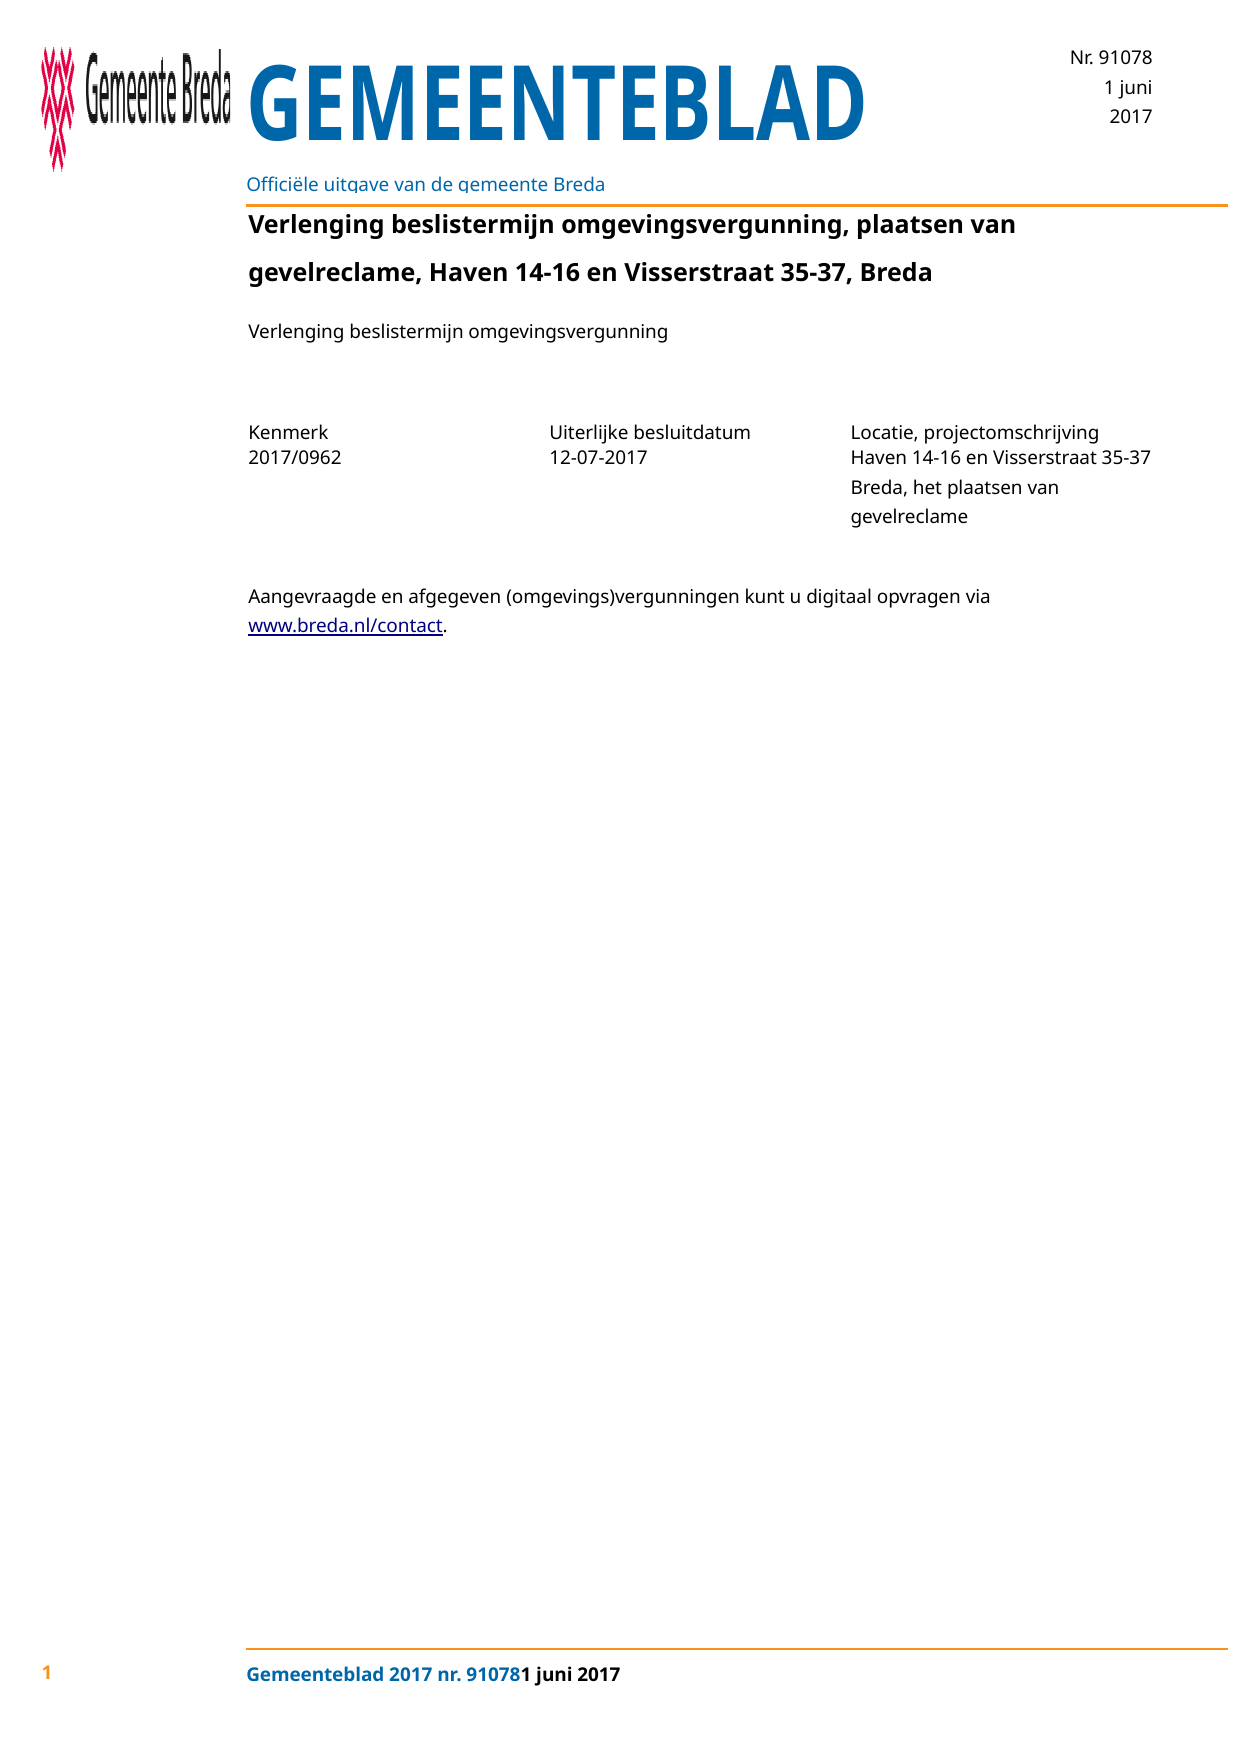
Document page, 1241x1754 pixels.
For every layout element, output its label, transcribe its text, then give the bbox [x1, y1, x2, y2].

text Verlenging beslistermijn omgevingsvergunning, plaatsen van gevelreclame, Haven 14-16 en Visserstraat 35-37, Breda [248, 207, 1152, 288]
picture [41, 47, 231, 172]
table_cell 12-07-2017 [549, 445, 850, 529]
table_header Uiterlijke besluitdatum [549, 419, 850, 444]
table_cell Haven 14-16 en Visserstraat 35-37 Breda, het plaatsen van gevelreclame [850, 445, 1152, 529]
table_header Kenmerk [248, 419, 549, 444]
text Aangevraagde en afgegeven (omgevings)vergunningen kunt u digitaal opvragen via www.breda.nl/contact. [248, 583, 1152, 638]
text Verlenging beslistermijn omgevingsvergunning [248, 318, 1152, 344]
table_header Locatie, projectomschrijving [850, 419, 1152, 444]
table_cell 2017/0962 [248, 445, 549, 529]
